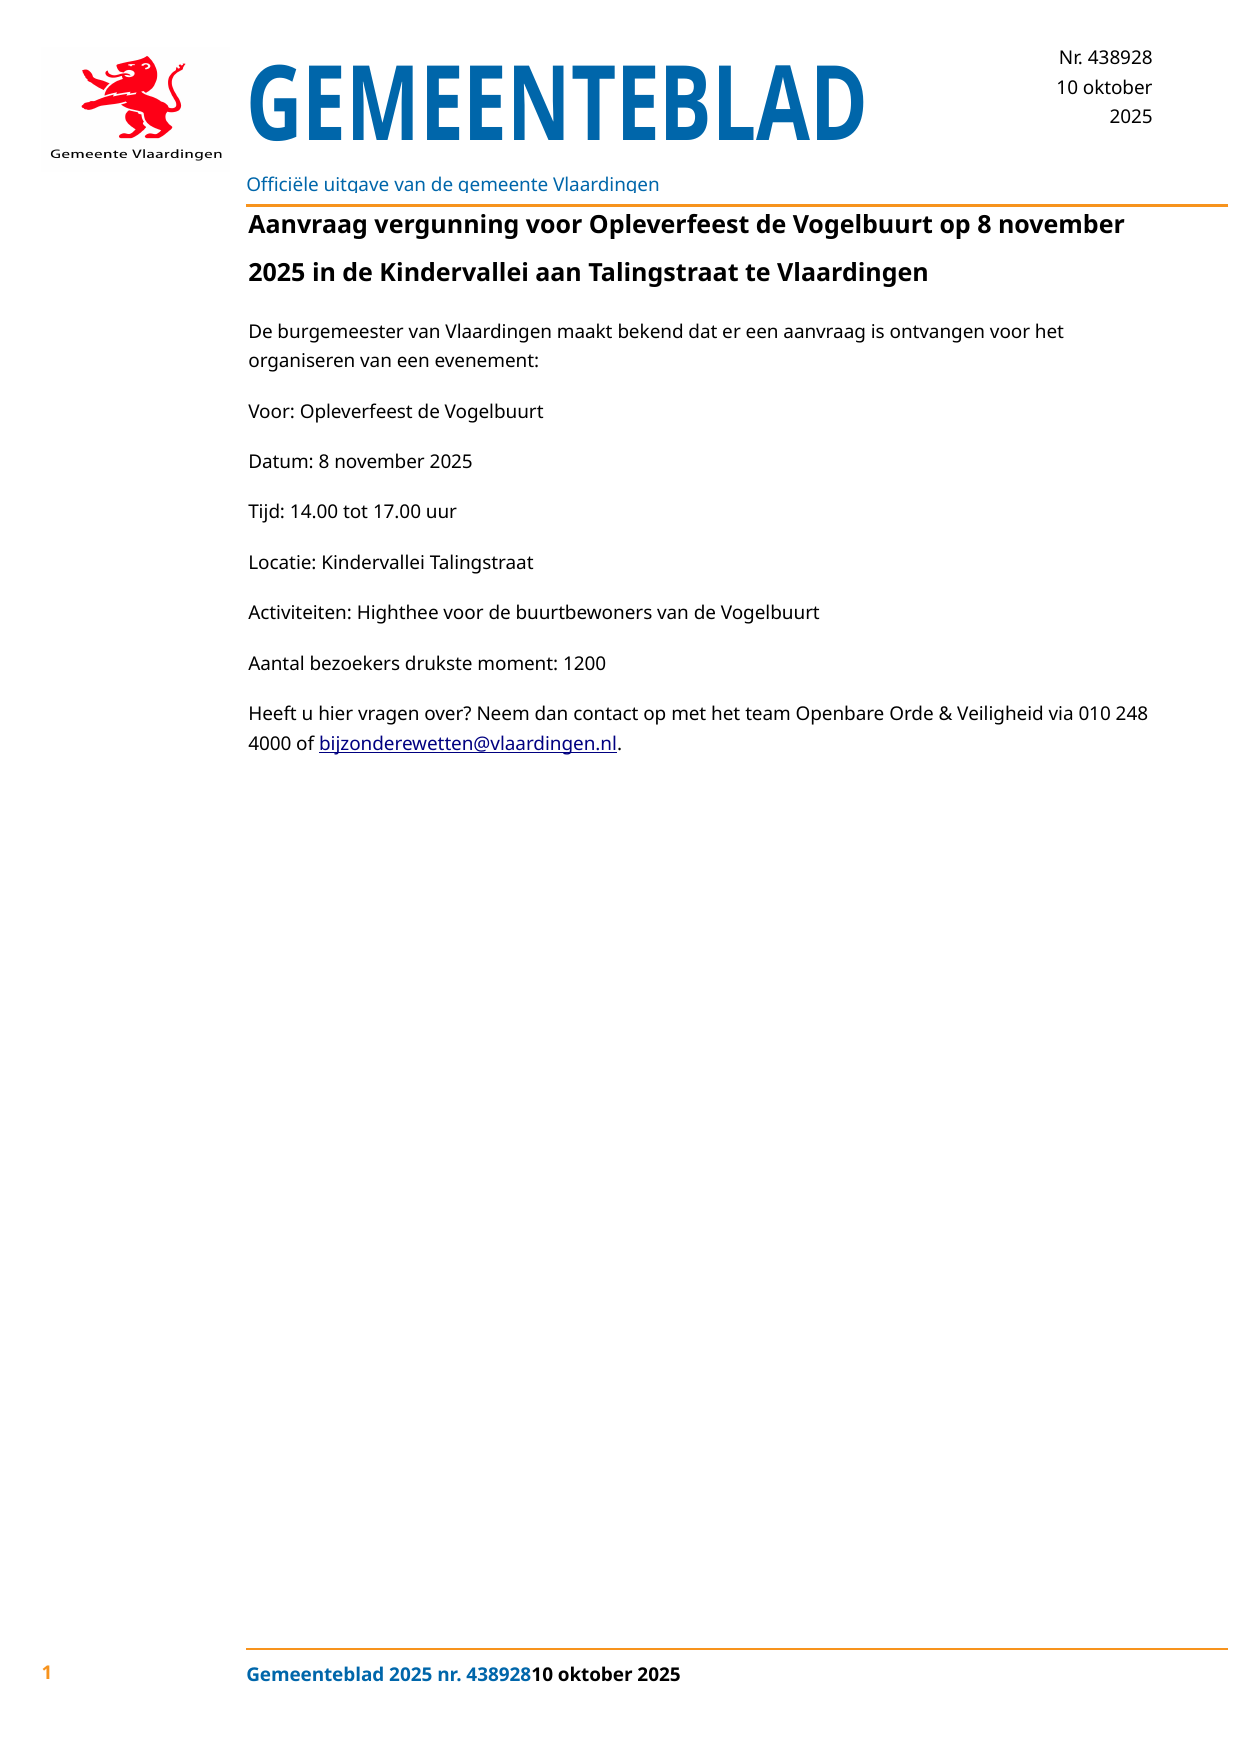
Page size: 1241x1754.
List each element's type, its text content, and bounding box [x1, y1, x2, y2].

text Activiteiten: Highthee voor de buurtbewoners van de Vogelbuurt [248, 599, 1152, 625]
text Tijd: 14.00 tot 17.00 uur [248, 499, 1152, 524]
text Locatie: Kindervallei Talingstraat [248, 549, 1152, 575]
text Heeft u hier vragen over? Neem dan contact op met het team Openbare Orde & Veiligheid via 010 248 4000 of bijzonderewetten@vlaardingen.nl. [248, 700, 1152, 756]
text Datum: 8 november 2025 [248, 448, 1152, 474]
text Voor: Opleverfeest de Vogelbuurt [248, 398, 1152, 424]
picture [41, 47, 231, 172]
text Aanvraag vergunning voor Opleverfeest de Vogelbuurt op 8 november 2025 in de Kindervallei aan Talingstraat te Vlaardingen [248, 207, 1152, 288]
text De burgemeester van Vlaardingen maakt bekend dat er een aanvraag is ontvangen voor het organiseren van een evenement: [248, 318, 1152, 373]
text Aantal bezoekers drukste moment: 1200 [248, 650, 1152, 676]
